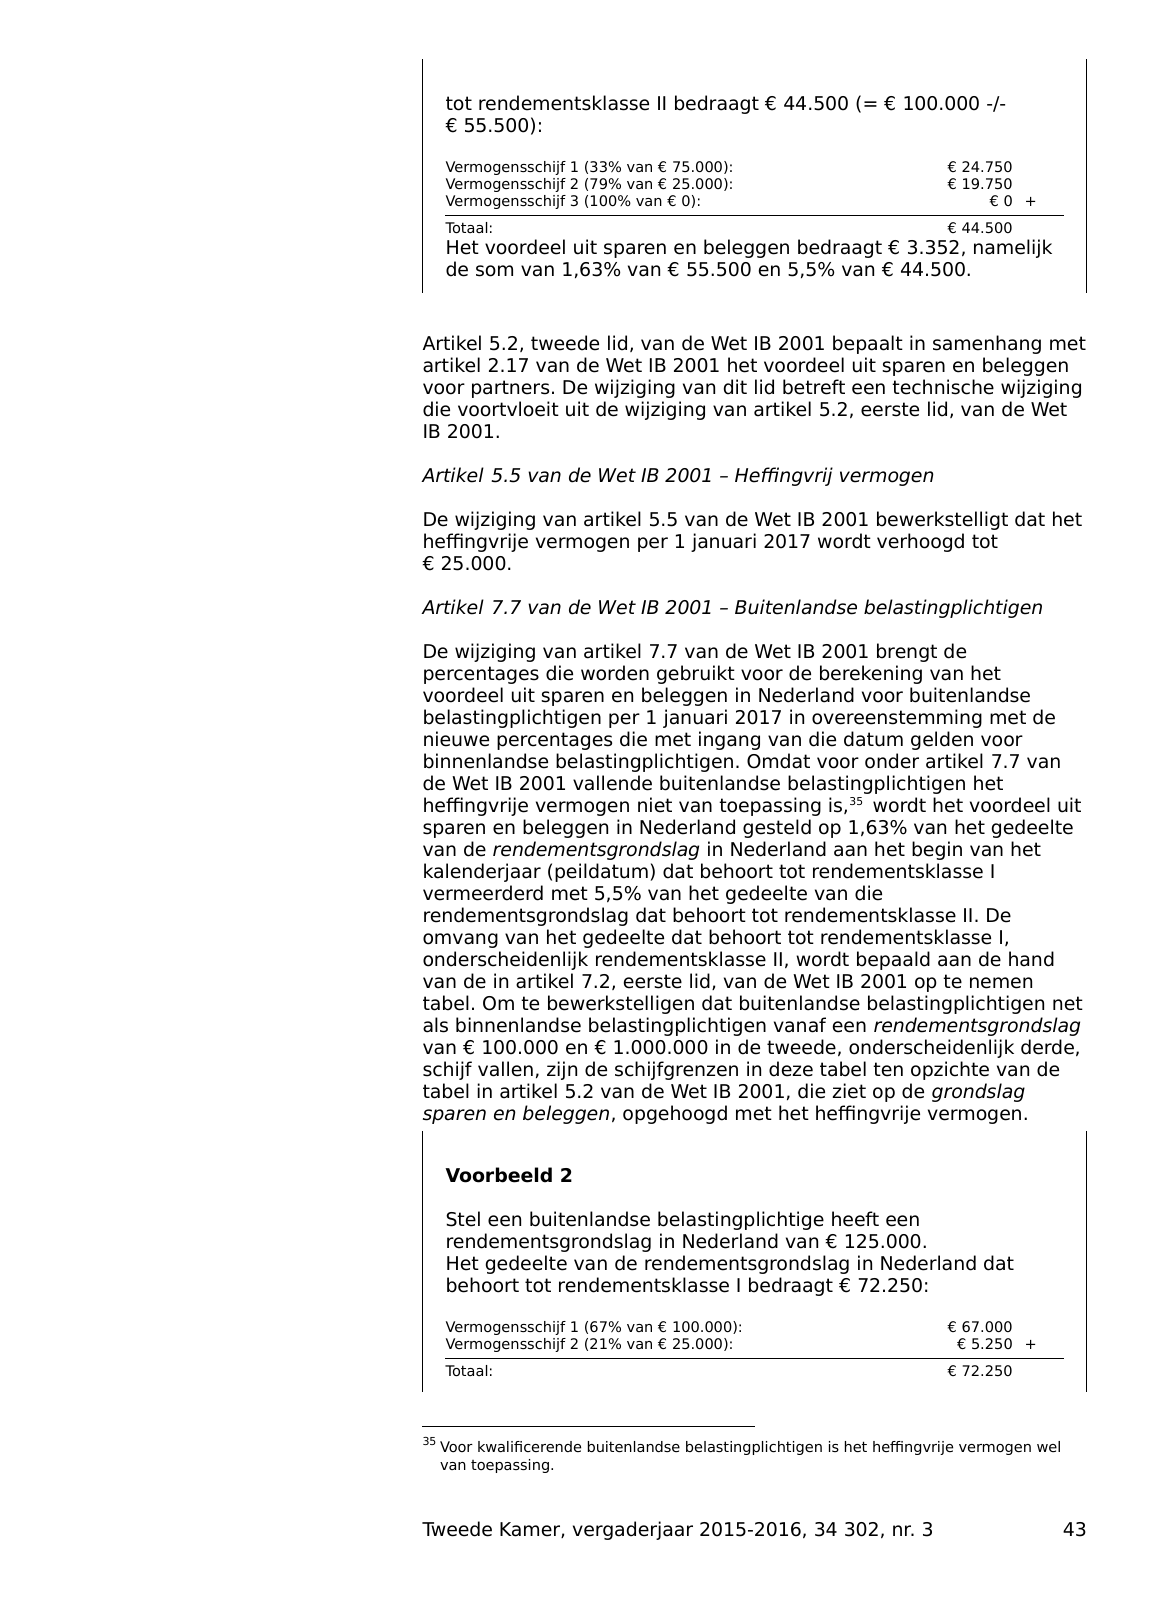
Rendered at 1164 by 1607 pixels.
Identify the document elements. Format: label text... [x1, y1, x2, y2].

table_cell + [1018, 193, 1064, 214]
table_header Vermogensschijf 1 (67% van € 100.000): [445, 1319, 867, 1336]
table_header tot rendementsklasse II bedraagt € 44.500 (= € 100.000 -/- € 55.500): Het voordeel uit sparen en beleggen bedraagt € 3.352, namelijk de som van 1,63% van € 55.500 en 5,5% van € 44.500. [423, 59, 1086, 293]
table_cell € 0 [868, 193, 1018, 214]
table_header [1018, 159, 1064, 176]
table_cell € 19.750 [868, 176, 1018, 193]
table_cell Vermogensschijf 2 (21% van € 25.000): [445, 1336, 867, 1357]
text De wijziging van artikel 7.7 van de Wet IB 2001 brengt de percentages die worden gebruikt voor de berekening van het voordeel uit sparen en beleggen in Nederland voor buitenlandse belastingplichtigen per 1 januari 2017 in overeenstemming met de nieuwe percentages die met ingang van die datum gelden voor binnenlandse belastingplichtigen. Omdat voor onder artikel 7.7 van de Wet IB 2001 vallende buitenlandse belastingplichtigen het heffingvrije vermogen niet van toepassing is, wordt het voordeel uit sparen en beleggen in Nederland gesteld op 1,63% van het gedeelte van de rendementsgrondslag in Nederland aan het begin van het kalenderjaar (peildatum) dat behoort tot rendementsklasse I vermeerderd met 5,5% van het gedeelte van die rendementsgrondslag dat behoort tot rendementsklasse II. De omvang van het gedeelte dat behoort tot rendementsklasse I, onderscheidenlijk rendementsklasse II, wordt bepaald aan de hand van de in artikel 7.2, eerste lid, van de Wet IB 2001 op te nemen tabel. Om te bewerkstelligen dat buitenlandse belastingplichtigen net als binnenlandse belastingplichtigen vanaf een rendementsgrondslag van € 100.000 en € 1.000.000 in de tweede, onderscheidenlijk derde, schijf vallen, zijn de schijfgrenzen in deze tabel ten opzichte van de tabel in artikel 5.2 van de Wet IB 2001, die ziet op de grondslag sparen en beleggen, opgehoogd met het heffingvrije vermogen. [422, 641, 1087, 1125]
table_cell [1018, 216, 1064, 237]
table_cell Vermogensschijf 3 (100% van € 0): [445, 193, 867, 214]
subtitle Artikel 7.7 van de Wet IB 2001 – Buitenlandse belastingplichtigen [422, 597, 1087, 619]
subtitle Artikel 5.5 van de Wet IB 2001 – Heffingvrij vermogen [422, 465, 1087, 487]
text Artikel 5.2, tweede lid, van de Wet IB 2001 bepaalt in samenhang met artikel 2.17 van de Wet IB 2001 het voordeel uit sparen en beleggen voor partners. De wijziging van dit lid betreft een technische wijziging die voortvloeit uit de wijziging van artikel 5.2, eerste lid, van de Wet IB 2001. [422, 333, 1087, 443]
table_cell € 44.500 [868, 216, 1018, 237]
table_cell Totaal: [445, 216, 867, 237]
table_header € 67.000 [868, 1319, 1018, 1336]
table_cell [1018, 176, 1064, 193]
table_header Vermogensschijf 1 (33% van € 75.000): [445, 159, 867, 176]
table_cell € 5.250 [868, 1336, 1018, 1357]
table_header [1018, 1319, 1064, 1336]
text De wijziging van artikel 5.5 van de Wet IB 2001 bewerkstelligt dat het heffingvrije vermogen per 1 januari 2017 wordt verhoogd tot € 25.000. [422, 509, 1087, 575]
table_cell [1018, 1359, 1064, 1380]
text Voor kwalificerende buitenlandse belastingplichtigen is het heffingvrije vermogen wel van toepassing. [422, 1435, 1087, 1474]
table_cell Totaal: [445, 1359, 867, 1380]
table_header Voorbeeld 2 Stel een buitenlandse belastingplichtige heeft een rendementsgrondslag in Nederland van € 125.000. Het gedeelte van de rendementsgrondslag in Nederland dat behoort tot rendementsklasse I bedraagt € 72.250: [423, 1131, 1086, 1392]
table_cell Vermogensschijf 2 (79% van € 25.000): [445, 176, 867, 193]
table_header € 24.750 [868, 159, 1018, 176]
table_cell € 72.250 [868, 1359, 1018, 1380]
table_cell + [1018, 1336, 1064, 1357]
